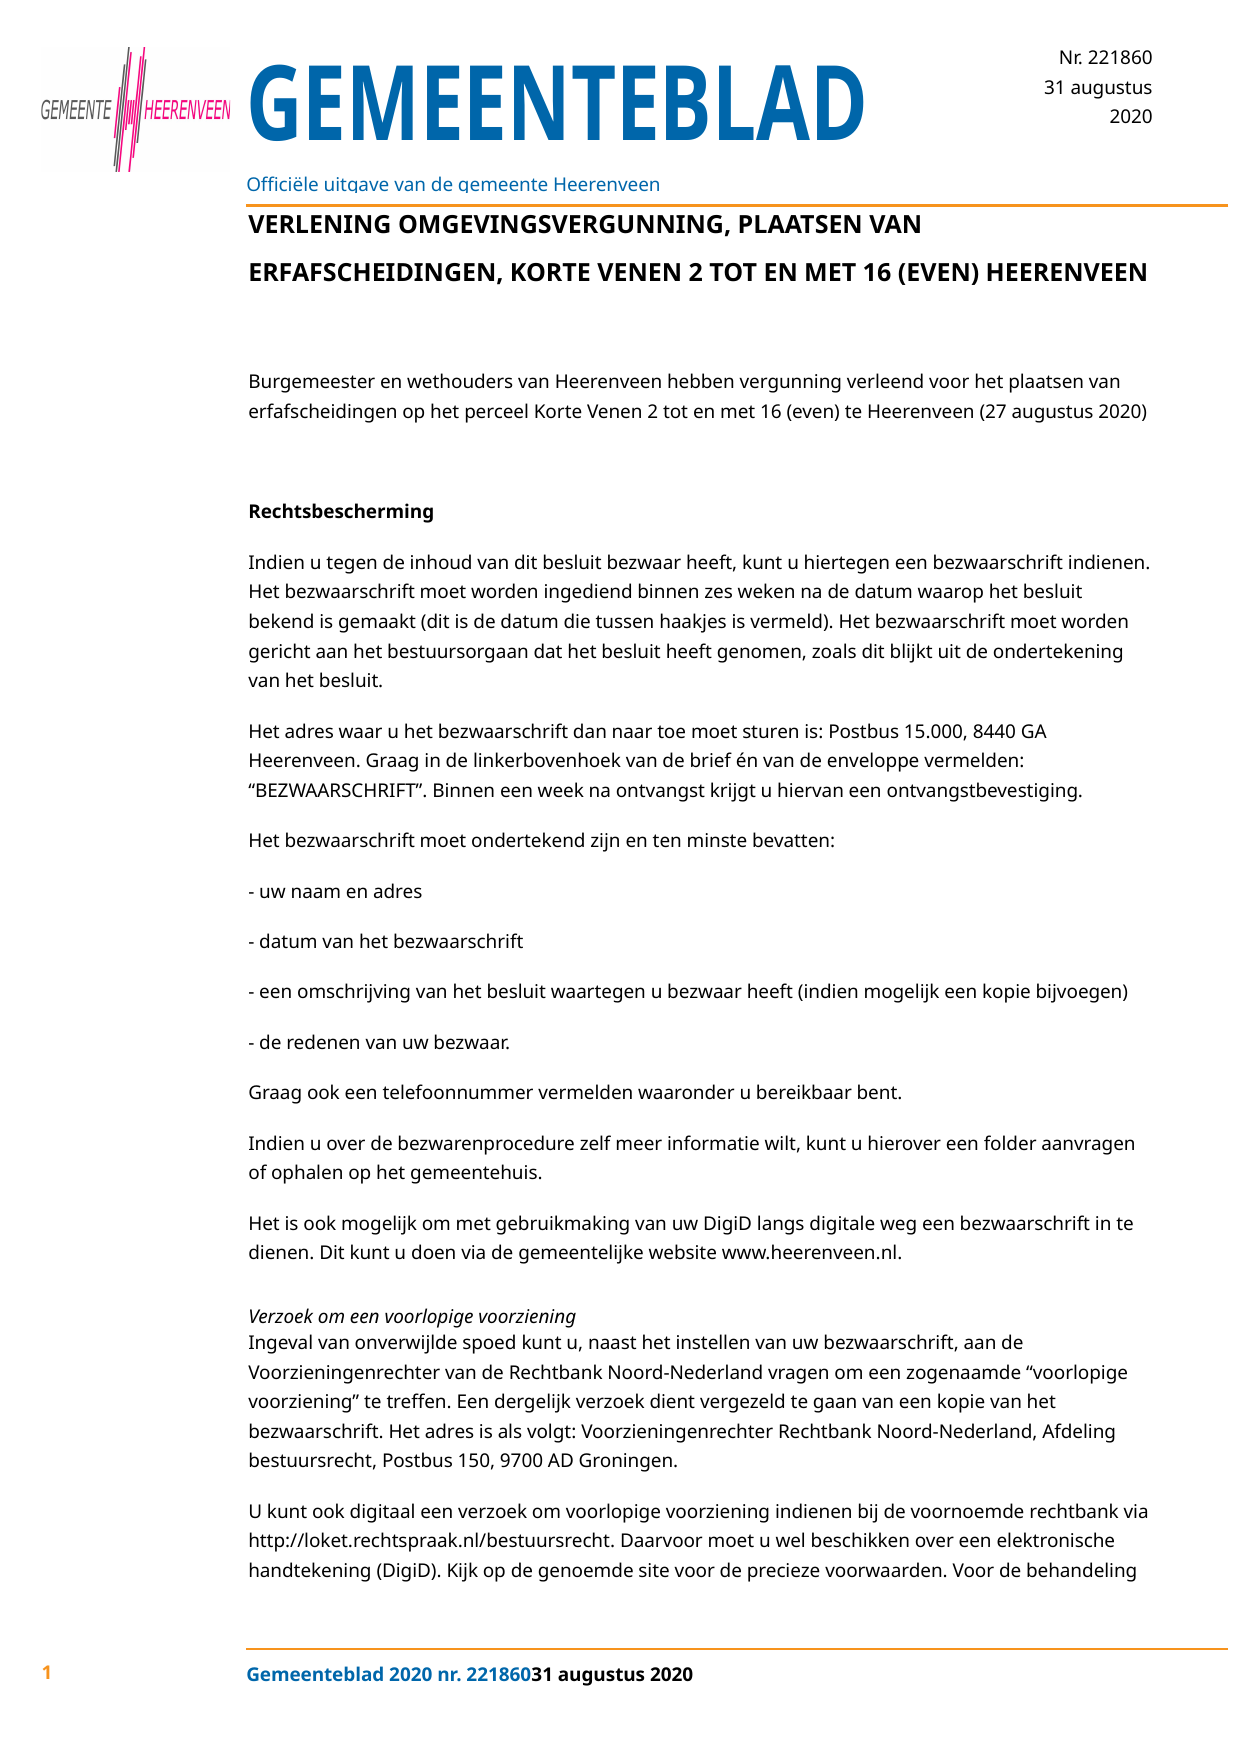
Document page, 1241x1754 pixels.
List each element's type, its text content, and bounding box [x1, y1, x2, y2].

text Verzoek om een voorlopige voorziening [248, 1303, 1152, 1329]
text Indien u tegen de inhoud van dit besluit bezwaar heeft, kunt u hiertegen een bezwaarschrift indienen. Het bezwaarschrift moet worden ingediend binnen zes weken na de datum waarop het besluit bekend is gemaakt (dit is de datum die tussen haakjes is vermeld). Het bezwaarschrift moet worden gericht aan het bestuursorgaan dat het besluit heeft genomen, zoals dit blijkt uit de ondertekening van het besluit. [248, 549, 1152, 693]
text Burgemeester en wethouders van Heerenveen hebben vergunning verleend voor het plaatsen van erfafscheidingen op het perceel Korte Venen 2 tot en met 16 (even) te Heerenveen (27 augustus 2020) [248, 368, 1152, 424]
text Ingeval van onverwijlde spoed kunt u, naast het instellen van uw bezwaarschrift, aan de Voorzieningenrechter van de Rechtbank Noord-Nederland vragen om een zogenaamde “voorlopige voorziening” te treffen. Een dergelijk verzoek dient vergezeld te gaan van een kopie van het bezwaarschrift. Het adres is als volgt: Voorzieningenrechter Rechtbank Noord-Nederland, Afdeling bestuursrecht, Postbus 150, 9700 AD Groningen. [248, 1329, 1152, 1473]
text Het is ook mogelijk om met gebruikmaking van uw DigiD langs digitale weg een bezwaarschrift in te dienen. Dit kunt u doen via de gemeentelijke website www.heerenveen.nl. [248, 1210, 1152, 1265]
text Rechtsbescherming [248, 499, 1152, 524]
picture [41, 47, 231, 172]
text - een omschrijving van het besluit waartegen u bezwaar heeft (indien mogelijk een kopie bijvoegen) [248, 979, 1152, 1004]
text VERLENING OMGEVINGSVERGUNNING, PLAATSEN VAN ERFAFSCHEIDINGEN, KORTE VENEN 2 TOT EN MET 16 (EVEN) HEERENVEEN [248, 207, 1152, 288]
text - datum van het bezwaarschrift [248, 928, 1152, 954]
text Het bezwaarschrift moet ondertekend zijn en ten minste bevatten: [248, 827, 1152, 853]
text Indien u over de bezwarenprocedure zelf meer informatie wilt, kunt u hierover een folder aanvragen of ophalen op het gemeentehuis. [248, 1130, 1152, 1185]
text Het adres waar u het bezwaarschrift dan naar toe moet sturen is: Postbus 15.000, 8440 GA Heerenveen. Graag in de linkerbovenhoek van de brief én van de enveloppe vermelden: “BEZWAARSCHRIFT”. Binnen een week na ontvangst krijgt u hiervan een ontvangstbevestiging. [248, 718, 1152, 803]
text - de redenen van uw bezwaar. [248, 1029, 1152, 1055]
text Graag ook een telefoonnummer vermelden waaronder u bereikbaar bent. [248, 1079, 1152, 1105]
text U kunt ook digitaal een verzoek om voorlopige voorziening indienen bij de voornoemde rechtbank via http://loket.rechtspraak.nl/bestuursrecht. Daarvoor moet u wel beschikken over een elektronische handtekening (DigiD). Kijk op de genoemde site voor de precieze voorwaarden. Voor de behandeling [248, 1498, 1152, 1583]
text - uw naam en adres [248, 878, 1152, 904]
